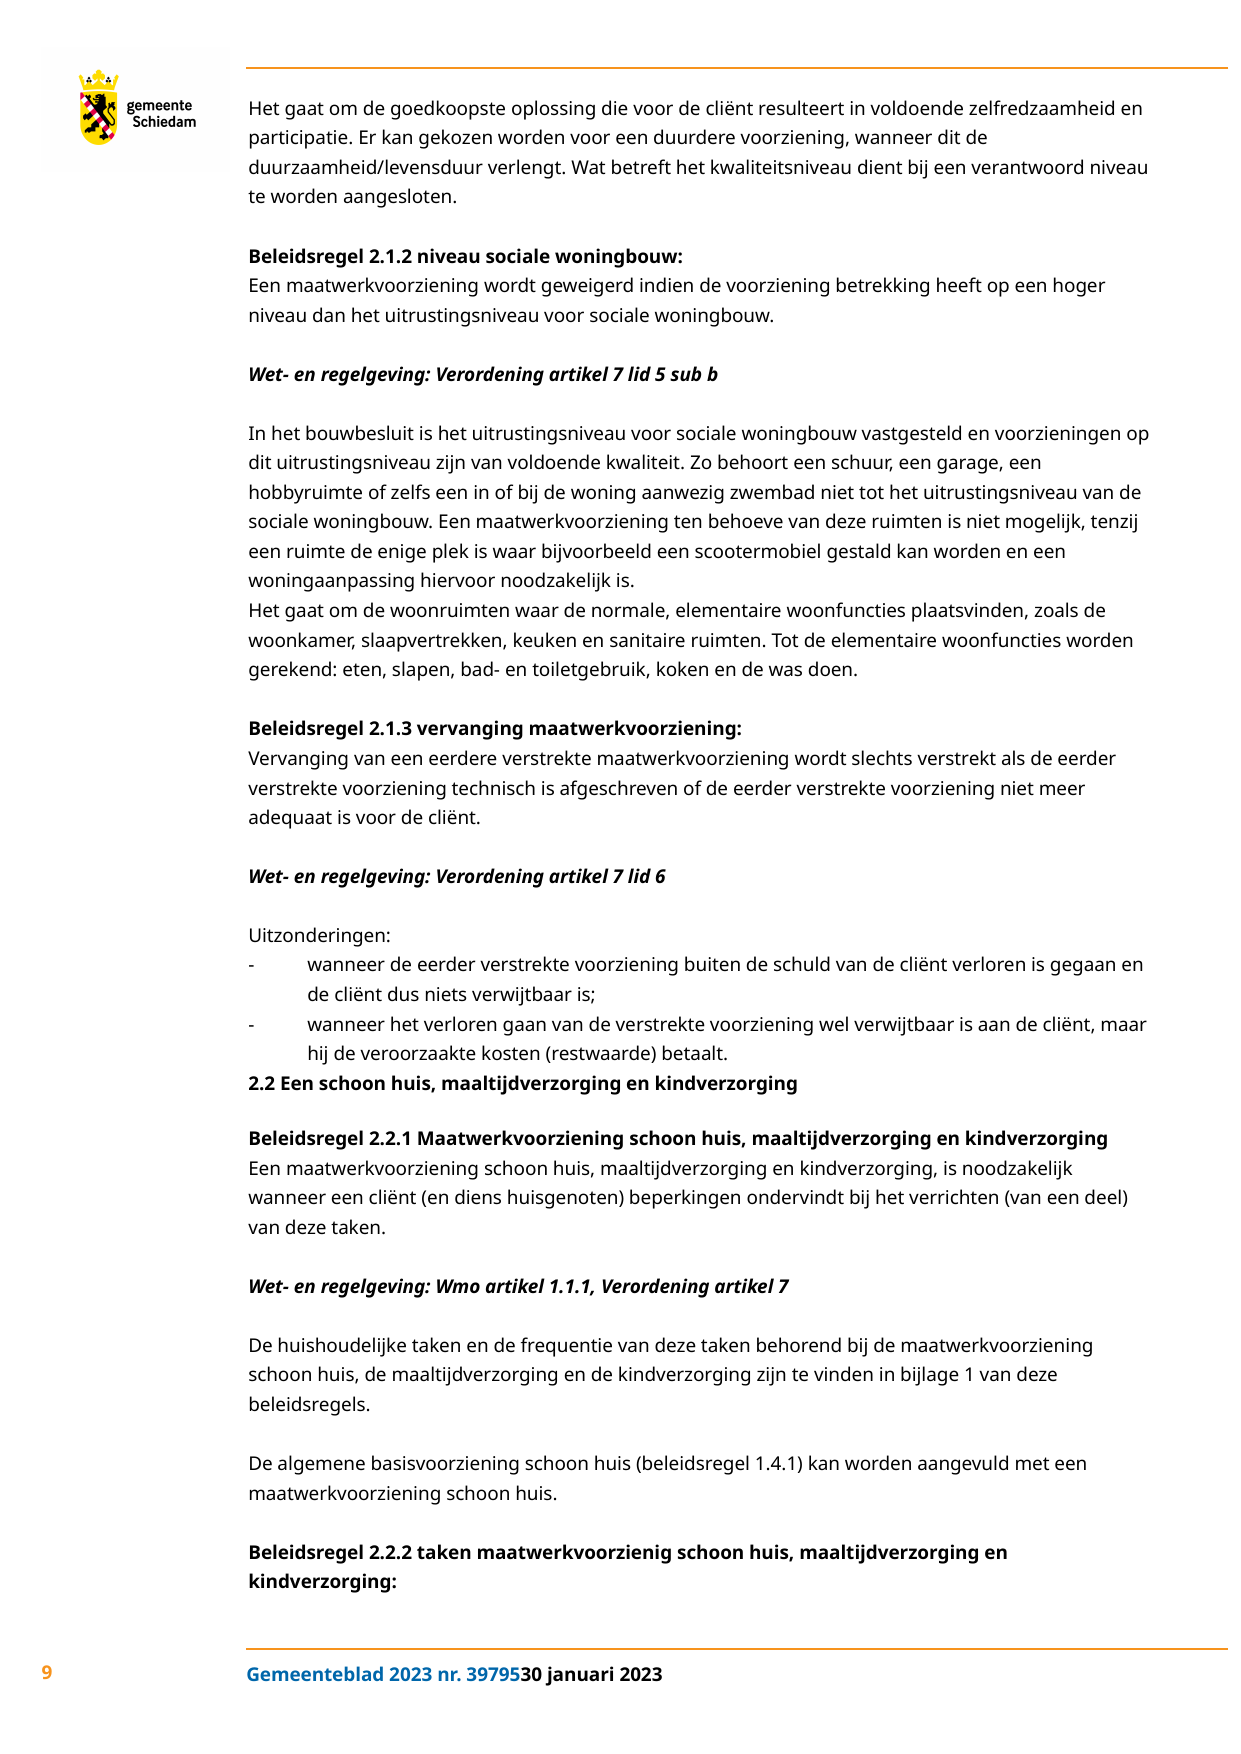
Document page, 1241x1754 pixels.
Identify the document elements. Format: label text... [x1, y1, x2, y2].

table_header Beleidsregel 2.2.2 taken maatwerkvoorzienig schoon huis, maaltijdverzorging en kindverzorging: [248, 1539, 1152, 1594]
table_header Beleidsregel 2.1.2 niveau sociale woningbouw: Een maatwerkvoorziening wordt geweigerd indien de voorziening betrekking heeft op een hoger niveau dan het uitrustingsniveau voor sociale woningbouw. Wet- en regelgeving: Verordening artikel 7 lid 5 sub b [248, 243, 1152, 387]
text Uitzonderingen: [248, 922, 1152, 948]
text De algemene basisvoorziening schoon huis (beleidsregel 1.4.1) kan worden aangevuld met een maatwerkvoorziening schoon huis. [248, 1450, 1152, 1506]
list wanneer de eerder verstrekte voorziening buiten de schuld van de cliënt verloren is gegaan en de cliënt dus niets verwijtbaar is; [248, 952, 1152, 1007]
text In het bouwbesluit is het uitrustingsniveau voor sociale woningbouw vastgesteld en voorzieningen op dit uitrustingsniveau zijn van voldoende kwaliteit. Zo behoort een schuur, een garage, een hobbyruimte of zelfs een in of bij de woning aanwezig zwembad niet tot het uitrustingsniveau van de sociale woningbouw. Een maatwerkvoorziening ten behoeve van deze ruimten is niet mogelijk, tenzij een ruimte de enige plek is waar bijvoorbeeld een scootermobiel gestald kan worden en een woningaanpassing hiervoor noodzakelijk is. [248, 420, 1152, 593]
table_header Beleidsregel 2.1.3 vervanging maatwerkvoorziening: Vervanging van een eerdere verstrekte maatwerkvoorziening wordt slechts verstrekt als de eerder verstrekte voorziening technisch is afgeschreven of de eerder verstrekte voorziening niet meer adequaat is voor de cliënt. Wet- en regelgeving: Verordening artikel 7 lid 6 [248, 716, 1152, 889]
list wanneer het verloren gaan van de verstrekte voorziening wel verwijtbaar is aan de cliënt, maar hij de veroorzaakte kosten (restwaarde) betaalt. [248, 1011, 1152, 1066]
text Het gaat om de woonruimten waar de normale, elementaire woonfuncties plaatsvinden, zoals de woonkamer, slaapvertrekken, keuken en sanitaire ruimten. Tot de elementaire woonfuncties worden gerekend: eten, slapen, bad- en toiletgebruik, koken en de was doen. [248, 597, 1152, 682]
text De huishoudelijke taken en de frequentie van deze taken behorend bij de maatwerkvoorziening schoon huis, de maaltijdverzorging en de kindverzorging zijn te vinden in bijlage 1 van deze beleidsregels. [248, 1332, 1152, 1417]
text 2.2 Een schoon huis, maaltijdverzorging en kindverzorging [248, 1070, 1152, 1096]
table_header Beleidsregel 2.2.1 Maatwerkvoorziening schoon huis, maaltijdverzorging en kindverzorging Een maatwerkvoorziening schoon huis, maaltijdverzorging en kindverzorging, is noodzakelijk wanneer een cliënt (en diens huisgenoten) beperkingen ondervindt bij het verrichten (van een deel) van deze taken. Wet- en regelgeving: Wmo artikel 1.1.1, Verordening artikel 7 [248, 1125, 1152, 1299]
picture [41, 47, 231, 172]
text Het gaat om de goedkoopste oplossing die voor de cliënt resulteert in voldoende zelfredzaamheid en participatie. Er kan gekozen worden voor een duurdere voorziening, wanneer dit de duurzaamheid/levensduur verlengt. Wat betreft het kwaliteitsniveau dient bij een verantwoord niveau te worden aangesloten. [248, 95, 1152, 209]
